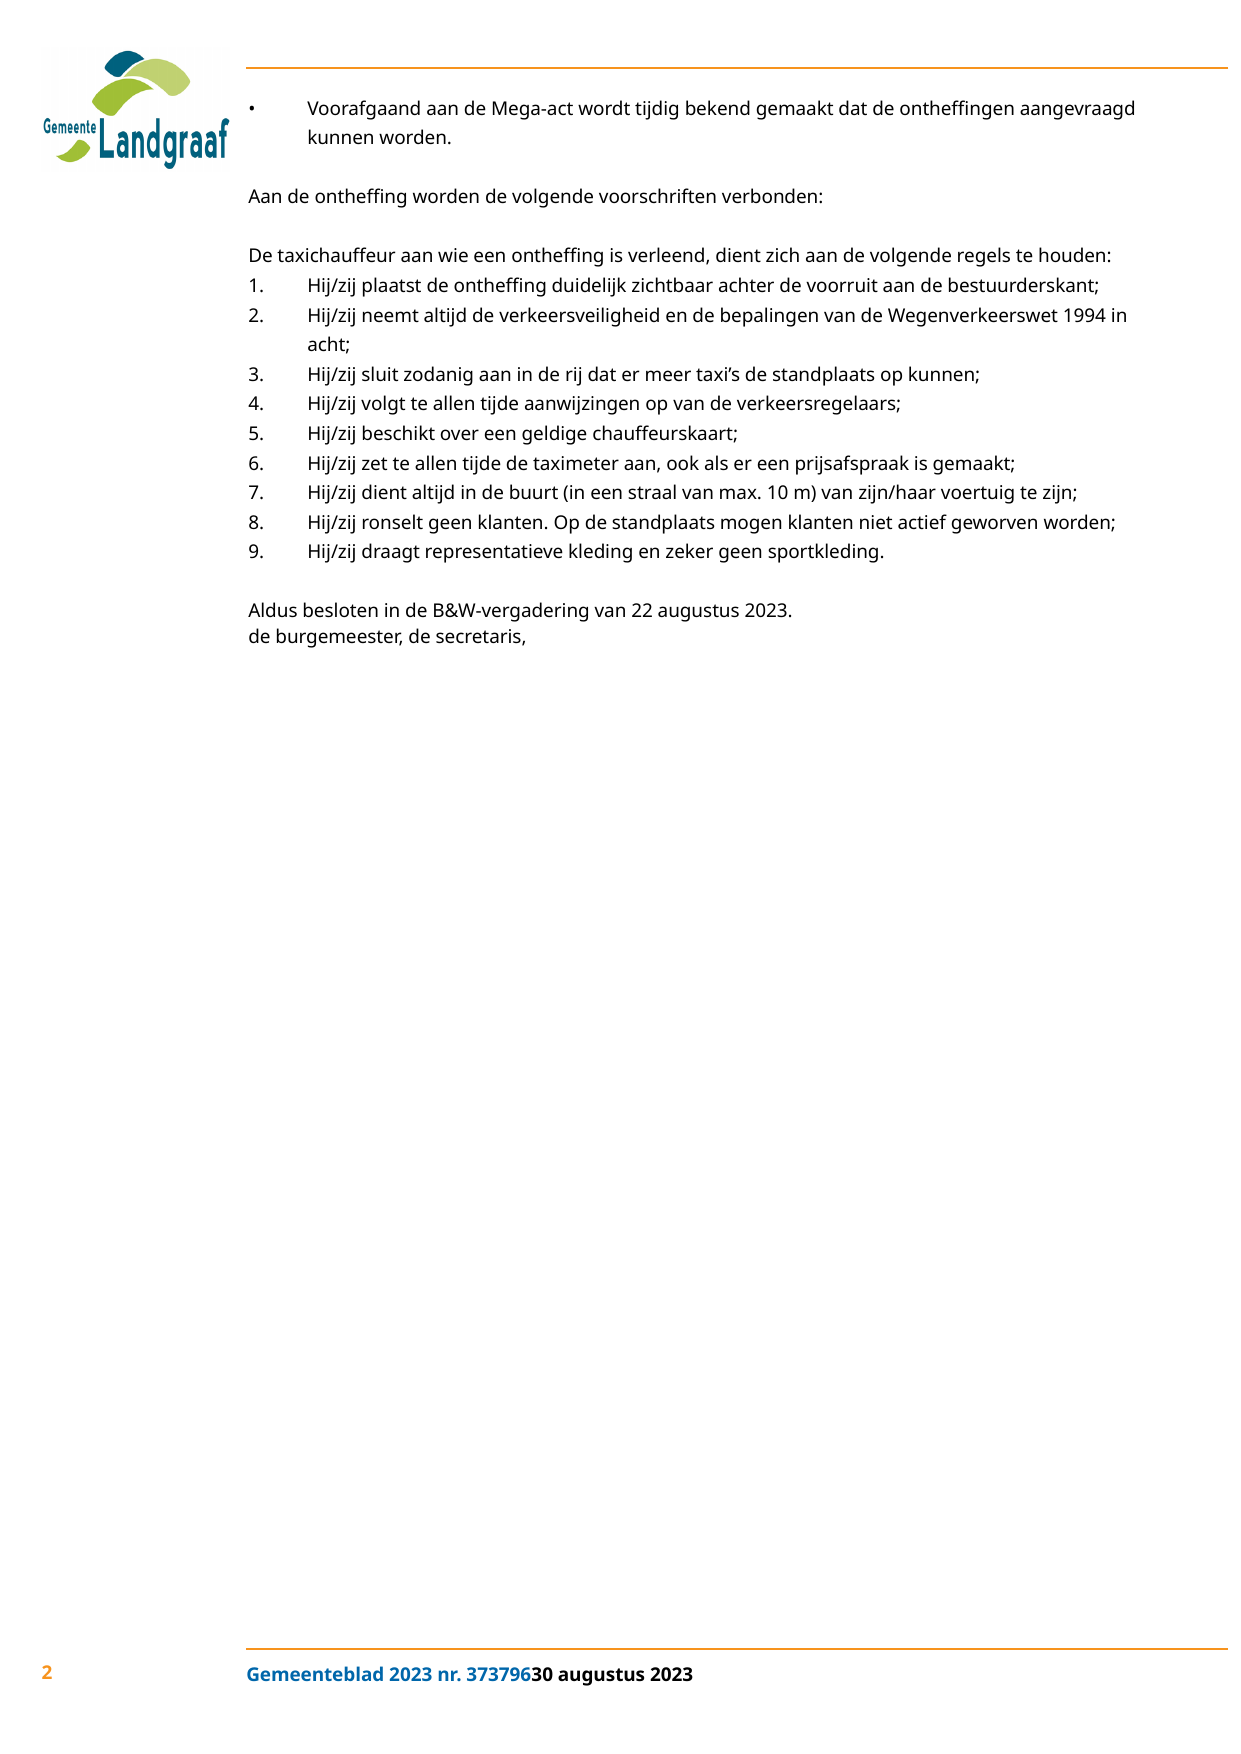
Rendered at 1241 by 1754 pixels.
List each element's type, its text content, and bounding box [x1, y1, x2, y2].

list Hij/zij dient altijd in de buurt (in een straal van max. 10 m) van zijn/haar voertuig te zijn; [248, 479, 1152, 505]
text Aldus besloten in de B&W-vergadering van 22 augustus 2023. [248, 598, 1152, 623]
list Hij/zij beschikt over een geldige chauffeurskaart; [248, 420, 1152, 446]
list Hij/zij neemt altijd de verkeersveiligheid en de bepalingen van de Wegenverkeerswet 1994 in acht; [248, 302, 1152, 357]
list Hij/zij ronselt geen klanten. Op de standplaats mogen klanten niet actief geworven worden; [248, 509, 1152, 535]
text De taxichauffeur aan wie een ontheffing is verleend, dient zich aan de volgende regels te houden: [248, 243, 1152, 268]
text de burgemeester, de secretaris, [248, 623, 1152, 649]
text Aan de ontheffing worden de volgende voorschriften verbonden: [248, 183, 1152, 209]
list Hij/zij zet te allen tijde de taximeter aan, ook als er een prijsafspraak is gemaakt; [248, 450, 1152, 476]
picture [41, 47, 231, 172]
list Hij/zij plaatst de ontheffing duidelijk zichtbaar achter de voorruit aan de bestuurderskant; [248, 272, 1152, 298]
list Voorafgaand aan de Mega-act wordt tijdig bekend gemaakt dat de ontheffingen aangevraagd kunnen worden. [248, 95, 1152, 150]
list Hij/zij sluit zodanig aan in de rij dat er meer taxi’s de standplaats op kunnen; [248, 361, 1152, 387]
list Hij/zij draagt representatieve kleding en zeker geen sportkleding. [248, 538, 1152, 564]
list Hij/zij volgt te allen tijde aanwijzingen op van de verkeersregelaars; [248, 391, 1152, 416]
